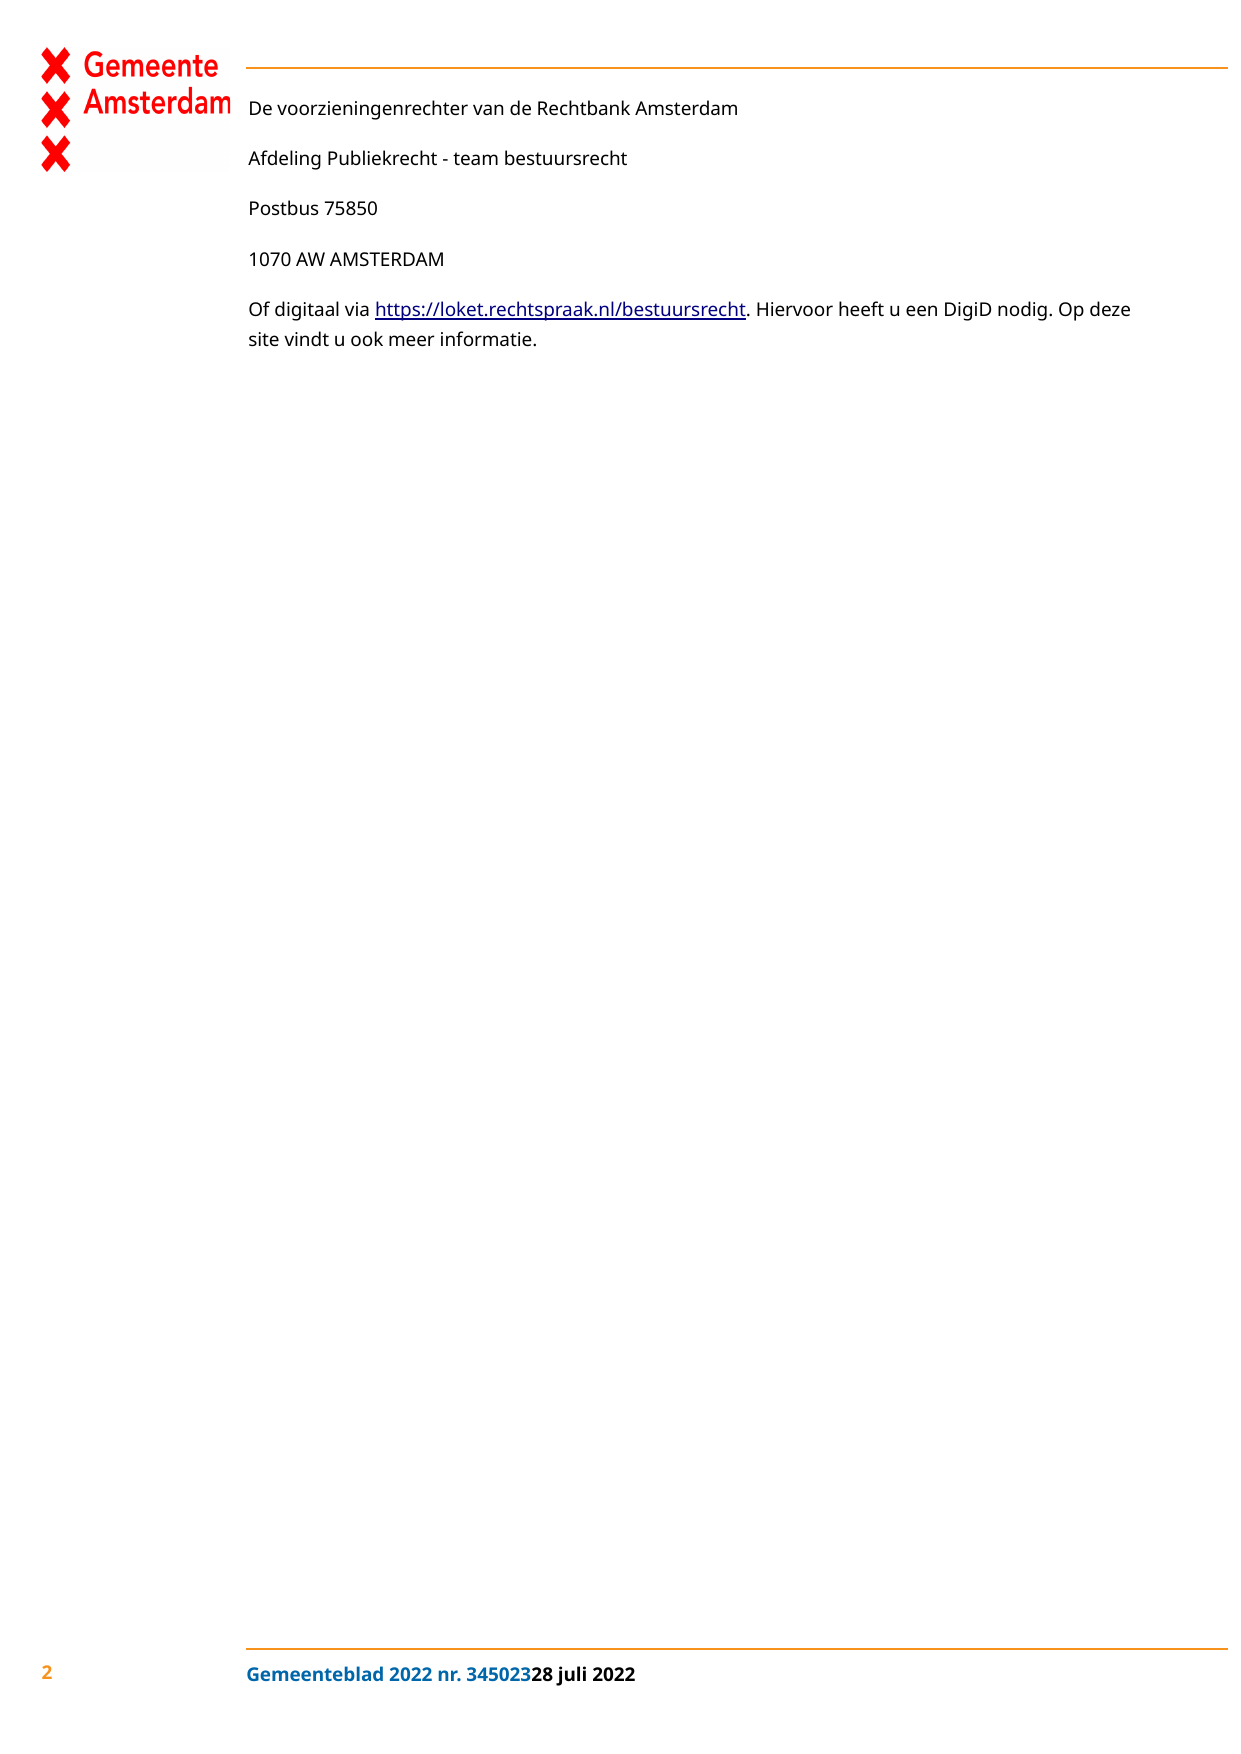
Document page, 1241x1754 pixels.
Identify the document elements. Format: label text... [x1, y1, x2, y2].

text Postbus 75850 [248, 196, 1152, 221]
text Of digitaal via https://loket.rechtspraak.nl/bestuursrecht. Hiervoor heeft u een DigiD nodig. Op deze site vindt u ook meer informatie. [248, 296, 1152, 352]
picture [41, 47, 231, 172]
text De voorzieningenrechter van de Rechtbank Amsterdam [248, 95, 1152, 121]
text 1070 AW AMSTERDAM [248, 246, 1152, 272]
text Afdeling Publiekrecht - team bestuursrecht [248, 145, 1152, 171]
